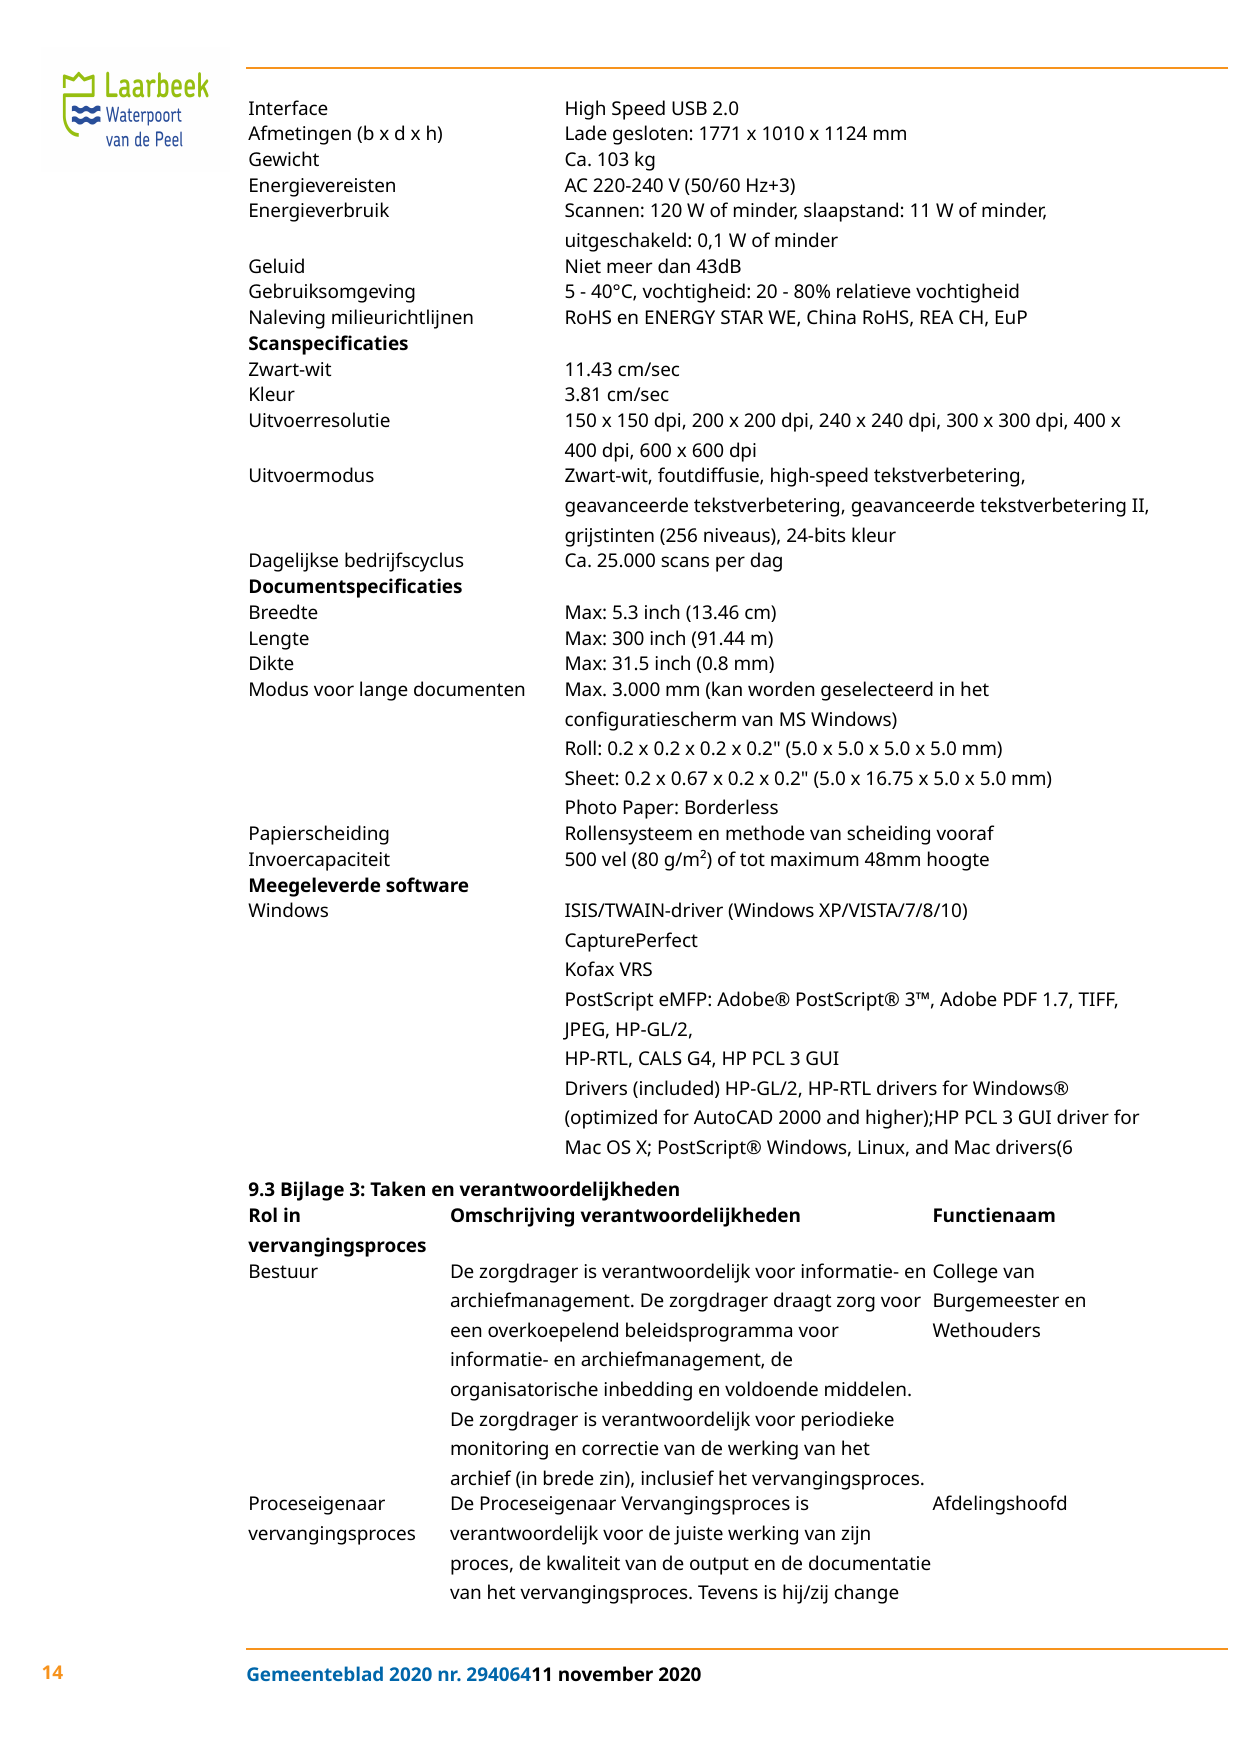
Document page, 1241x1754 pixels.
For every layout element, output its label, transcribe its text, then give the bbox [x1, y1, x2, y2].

table_cell Gewicht [248, 146, 564, 172]
table_cell De Proceseigenaar Vervangingsproces is verantwoordelijk voor de juiste werking van zijn proces, de kwaliteit van de output en de documentatie van het vervangingsproces. Tevens is hij/zij change [450, 1491, 932, 1605]
table_cell Max. 3.000 mm (kan worden geselecteerd in het configuratiescherm van MS Windows) Roll: 0.2 x 0.2 x 0.2 x 0.2" (5.0 x 5.0 x 5.0 x 5.0 mm) Sheet: 0.2 x 0.67 x 0.2 x 0.2" (5.0 x 16.75 x 5.0 x 5.0 mm) Photo Paper: Borderless [564, 676, 1152, 820]
table_cell Max: 300 inch (91.44 m) [564, 625, 1152, 651]
table_cell Energieverbruik [248, 198, 564, 253]
table_header Functienaam [932, 1203, 1152, 1258]
table_cell Meegeleverde software [248, 872, 1152, 897]
table_cell De zorgdrager is verantwoordelijk voor informatie- en archiefmanagement. De zorgdrager draagt zorg voor een overkoepelend beleidsprogramma voor informatie- en archiefmanagement, de organisatorische inbedding en voldoende middelen. De zorgdrager is verantwoordelijk voor periodieke monitoring en correctie van de werking van het archief (in brede zin), inclusief het vervangingsproces. [450, 1258, 932, 1491]
table_cell AC 220-240 V (50/60 Hz+3) [564, 172, 1152, 198]
table_cell Modus voor lange documenten [248, 676, 564, 820]
table_cell Interface [248, 95, 564, 121]
table_cell Gebruiksomgeving [248, 279, 564, 304]
table_cell 11.43 cm/sec [564, 356, 1152, 382]
table_cell Zwart-wit [248, 356, 564, 382]
table_cell Ca. 25.000 scans per dag [564, 548, 1152, 573]
table_cell Energievereisten [248, 172, 564, 198]
table_cell Bestuur [248, 1258, 450, 1491]
picture [41, 47, 231, 172]
table_cell Papierscheiding [248, 820, 564, 846]
table_cell Lade gesloten: 1771 x 1010 x 1124 mm [564, 121, 1152, 146]
table_cell Max: 5.3 inch (13.46 cm) [564, 599, 1152, 625]
table_cell 5 - 40°C, vochtigheid: 20 - 80% relatieve vochtigheid [564, 279, 1152, 304]
table_cell Windows [248, 898, 564, 1160]
table_cell Afdelingshoofd [932, 1491, 1152, 1605]
table_cell Uitvoermodus [248, 463, 564, 548]
table_cell RoHS en ENERGY STAR WE, China RoHS, REA CH, EuP [564, 305, 1152, 330]
table_cell High Speed USB 2.0 [564, 95, 1152, 121]
table_cell Kleur [248, 382, 564, 407]
table_cell Afmetingen (b x d x h) [248, 121, 564, 146]
table_cell Invoercapaciteit [248, 846, 564, 872]
table_cell Naleving milieurichtlijnen [248, 305, 564, 330]
table_header Omschrijving verantwoordelijkheden [450, 1203, 932, 1258]
table_cell Dagelijkse bedrijfscyclus [248, 548, 564, 573]
table_cell Niet meer dan 43dB [564, 253, 1152, 279]
table_cell Dikte [248, 651, 564, 676]
text 9.3 Bijlage 3: Taken en verantwoordelijkheden [248, 1177, 1152, 1202]
table_cell 150 x 150 dpi, 200 x 200 dpi, 240 x 240 dpi, 300 x 300 dpi, 400 x 400 dpi, 600 x 600 dpi [564, 408, 1152, 463]
table_cell Scanspecificaties [248, 330, 1152, 356]
table_cell Rollensysteem en methode van scheiding vooraf [564, 820, 1152, 846]
table_cell Proceseigenaar vervangingsproces [248, 1491, 450, 1605]
table_cell Lengte [248, 625, 564, 651]
table_cell Documentspecificaties [248, 573, 1152, 599]
table_cell Ca. 103 kg [564, 146, 1152, 172]
table_cell College van Burgemeester en Wethouders [932, 1258, 1152, 1491]
table_cell 3.81 cm/sec [564, 382, 1152, 407]
table_cell Scannen: 120 W of minder, slaapstand: 11 W of minder, uitgeschakeld: 0,1 W of minder [564, 198, 1152, 253]
table_cell Geluid [248, 253, 564, 279]
table_cell 500 vel (80 g/m²) of tot maximum 48mm hoogte [564, 846, 1152, 872]
table_cell Zwart-wit, foutdiffusie, high-speed tekstverbetering, geavanceerde tekstverbetering, geavanceerde tekstverbetering II, grijstinten (256 niveaus), 24-bits kleur [564, 463, 1152, 548]
table_cell ISIS/TWAIN-driver (Windows XP/VISTA/7/8/10) CapturePerfect Kofax VRS PostScript eMFP: Adobe® PostScript® 3™, Adobe PDF 1.7, TIFF, JPEG, HP-GL/2, HP-RTL, CALS G4, HP PCL 3 GUI Drivers (included) HP-GL/2, HP-RTL drivers for Windows® (optimized for AutoCAD 2000 and higher);HP PCL 3 GUI driver for Mac OS X; PostScript® Windows, Linux, and Mac drivers(6 [564, 898, 1152, 1160]
table_cell Uitvoerresolutie [248, 408, 564, 463]
table_header Rol in vervangingsproces [248, 1203, 450, 1258]
table_cell Breedte [248, 599, 564, 625]
table_cell Max: 31.5 inch (0.8 mm) [564, 651, 1152, 676]
